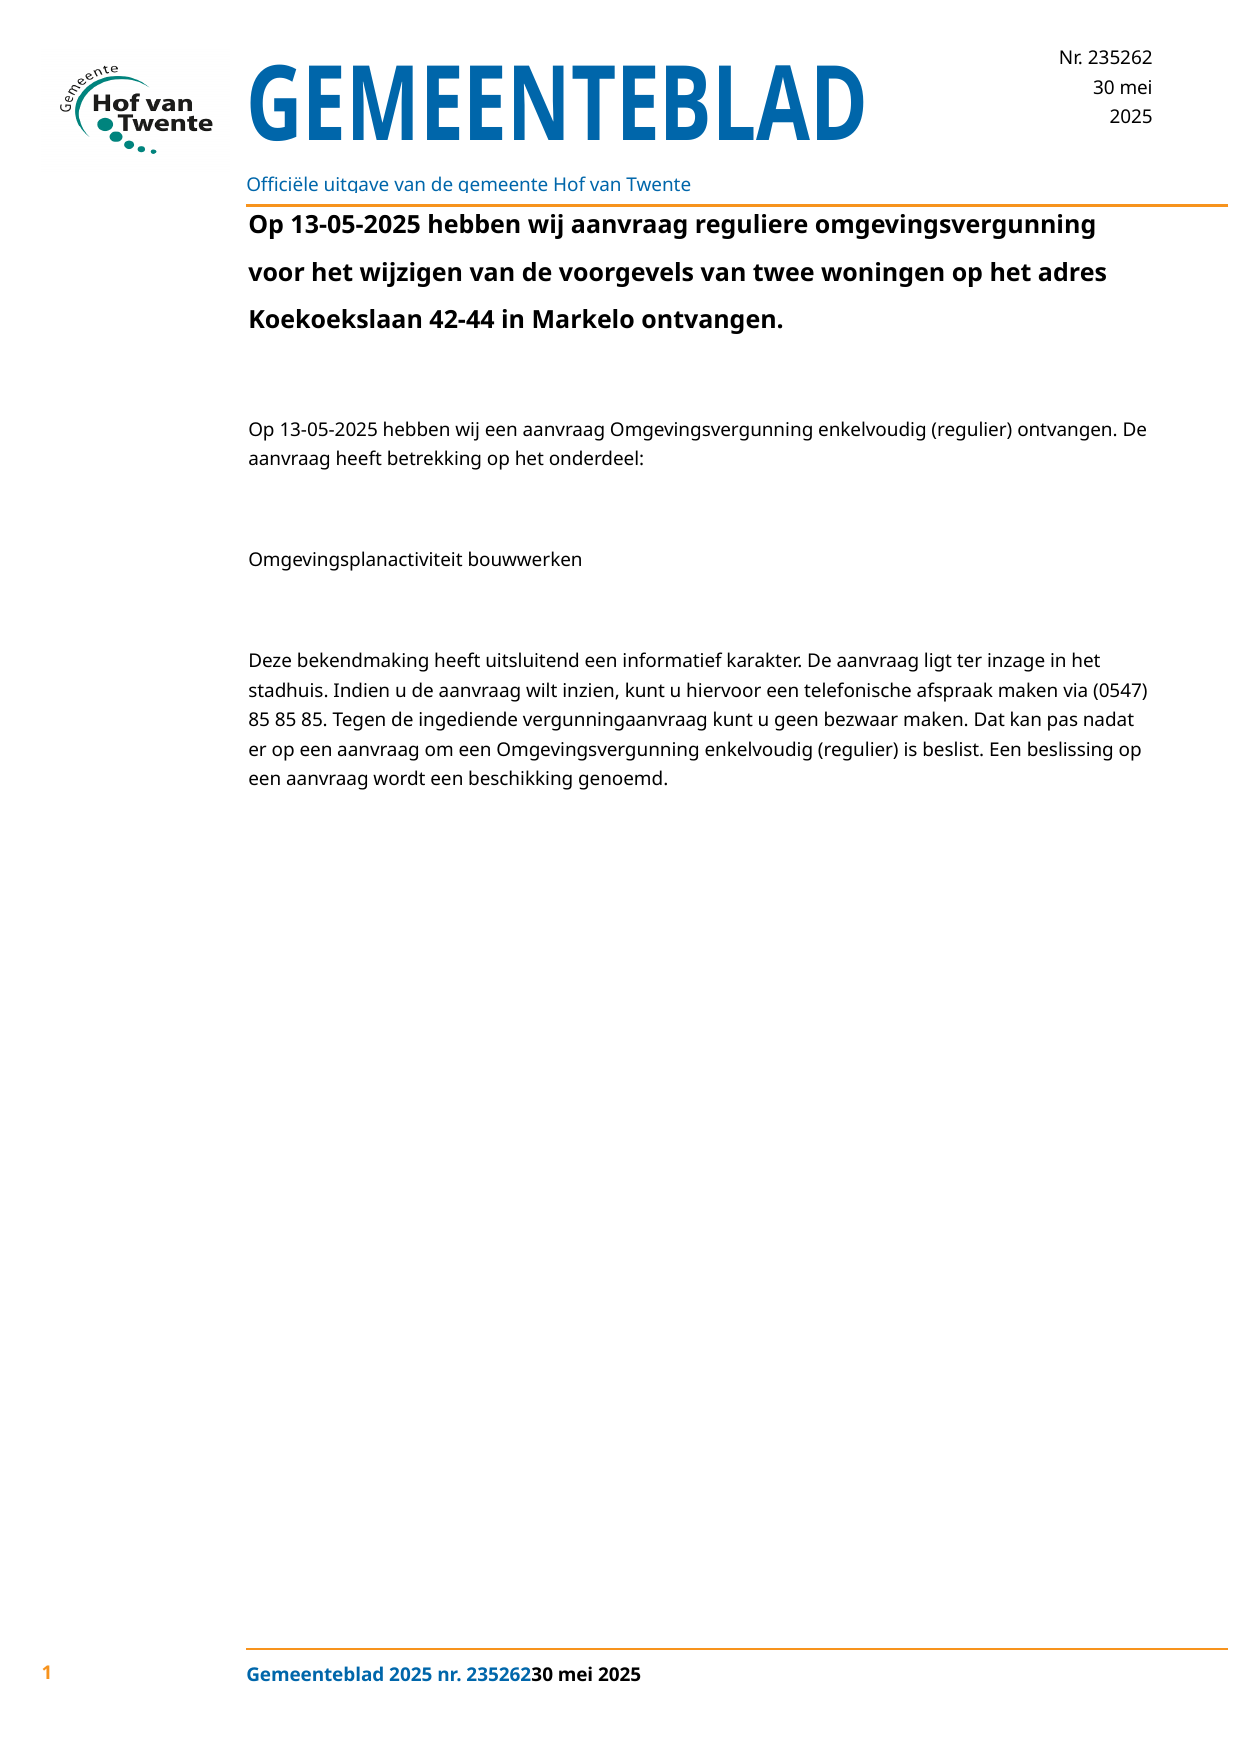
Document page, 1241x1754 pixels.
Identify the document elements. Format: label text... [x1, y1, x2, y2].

text Omgevingsplanactiviteit bouwwerken [248, 546, 1152, 572]
text Deze bekendmaking heeft uitsluitend een informatief karakter. De aanvraag ligt ter inzage in het stadhuis. Indien u de aanvraag wilt inzien, kunt u hiervoor een telefonische afspraak maken via (0547) 85 85 85. Tegen de ingediende vergunningaanvraag kunt u geen bezwaar maken. Dat kan pas nadat er op een aanvraag om een Omgevingsvergunning enkelvoudig (regulier) is beslist. Een beslissing op een aanvraag wordt een beschikking genoemd. [248, 647, 1152, 791]
picture [41, 47, 231, 172]
text Op 13-05-2025 hebben wij aanvraag reguliere omgevingsvergunning voor het wijzigen van de voorgevels van twee woningen op het adres Koekoekslaan 42-44 in Markelo ontvangen. [248, 207, 1152, 336]
text Op 13-05-2025 hebben wij een aanvraag Omgevingsvergunning enkelvoudig (regulier) ontvangen. De aanvraag heeft betrekking op het onderdeel: [248, 416, 1152, 471]
